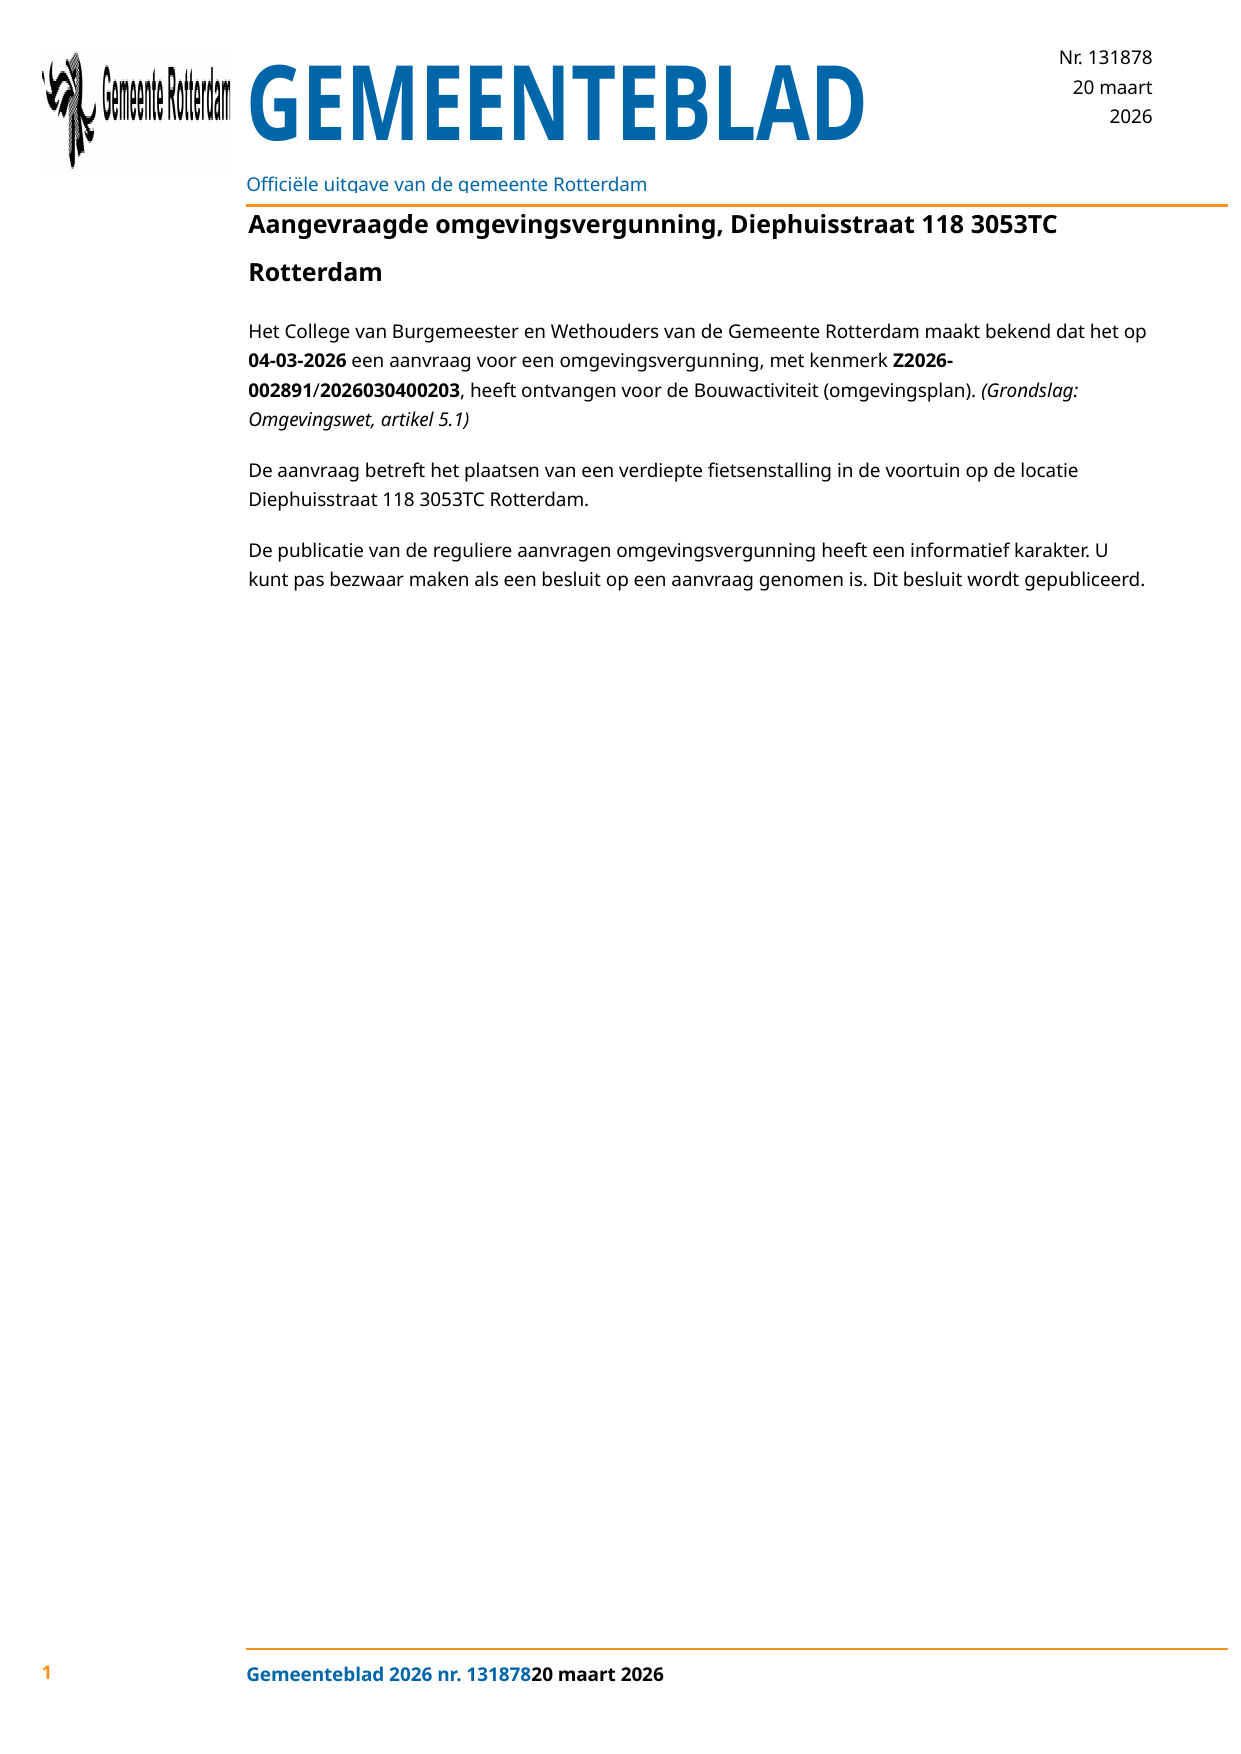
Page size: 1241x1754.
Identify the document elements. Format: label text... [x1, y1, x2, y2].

picture [41, 47, 231, 172]
text De publicatie van de reguliere aanvragen omgevingsvergunning heeft een informatief karakter. U kunt pas bezwaar maken als een besluit op een aanvraag genomen is. Dit besluit wordt gepubliceerd. [248, 537, 1152, 592]
text De aanvraag betreft het plaatsen van een verdiepte fietsenstalling in de voortuin op de locatie Diephuisstraat 118 3053TC Rotterdam. [248, 457, 1152, 512]
text Aangevraagde omgevingsvergunning, Diephuisstraat 118 3053TC Rotterdam [248, 207, 1152, 288]
text Het College van Burgemeester en Wethouders van de Gemeente Rotterdam maakt bekend dat het op 04-03-2026 een aanvraag voor een omgevingsvergunning, met kenmerk Z2026-002891/2026030400203, heeft ontvangen voor de Bouwactiviteit (omgevingsplan). (Grondslag: Omgevingswet, artikel 5.1) [248, 318, 1152, 432]
